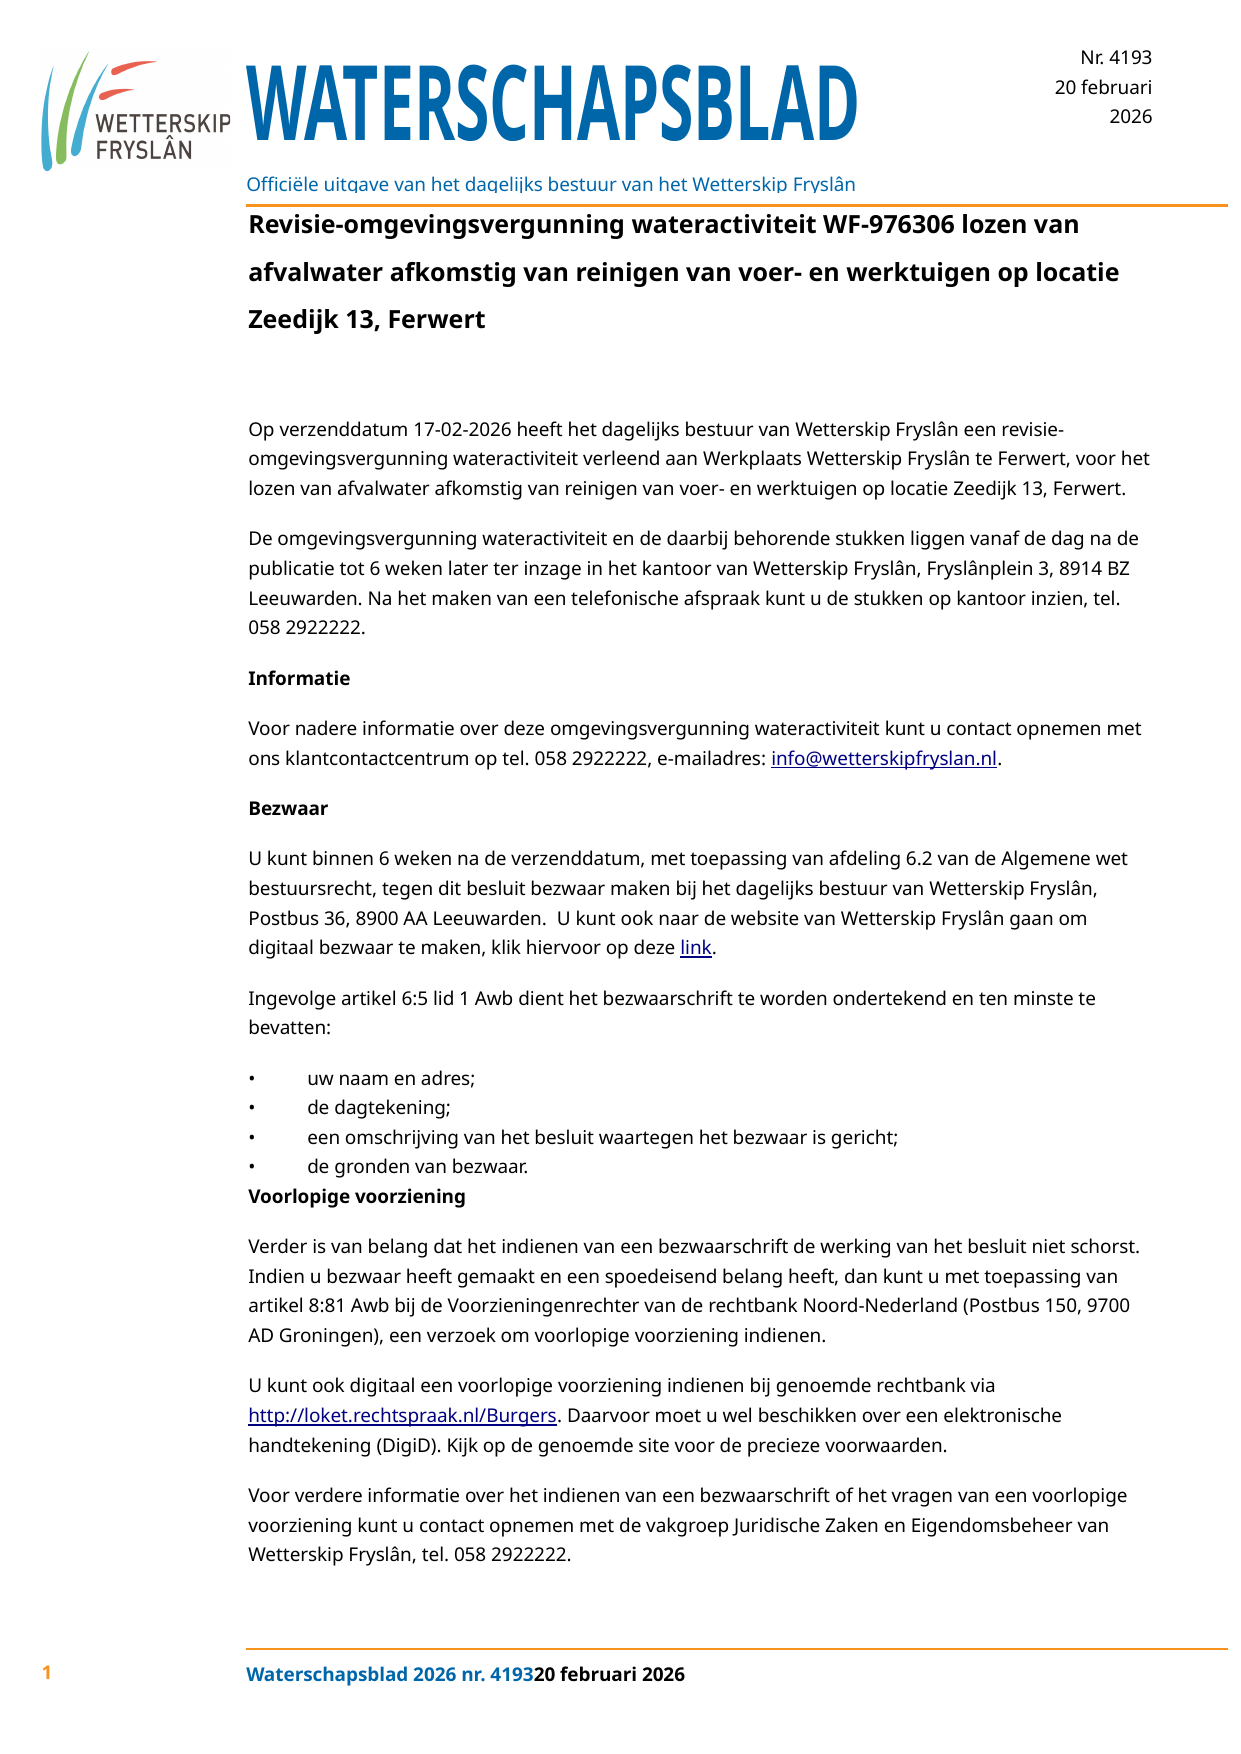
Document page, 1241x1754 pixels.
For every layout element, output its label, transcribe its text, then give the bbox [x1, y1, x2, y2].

text U kunt binnen 6 weken na de verzenddatum, met toepassing van afdeling 6.2 van de Algemene wet bestuursrecht, tegen dit besluit bezwaar maken bij het dagelijks bestuur van Wetterskip Fryslân, Postbus 36, 8900 AA Leeuwarden. U kunt ook naar de website van Wetterskip Fryslân gaan om digitaal bezwaar te maken, klik hiervoor op deze link. [248, 846, 1152, 960]
text Ingevolge artikel 6:5 lid 1 Awb dient het bezwaarschrift te worden ondertekend en ten minste te bevatten: [248, 985, 1152, 1040]
text Voor nadere informatie over deze omgevingsvergunning wateractiviteit kunt u contact opnemen met ons klantcontactcentrum op tel. 058 2922222, e-mailadres: info@wetterskipfryslan.nl. [248, 715, 1152, 770]
list de gronden van bezwaar. [248, 1153, 1152, 1179]
text Verder is van belang dat het indienen van een bezwaarschrift de werking van het besluit niet schorst. Indien u bezwaar heeft gemaakt en een spoedeisend belang heeft, dan kunt u met toepassing van artikel 8:81 Awb bij de Voorzieningenrechter van de rechtbank Noord-Nederland (Postbus 150, 9700 AD Groningen), een verzoek om voorlopige voorziening indienen. [248, 1233, 1152, 1348]
list uw naam en adres; [248, 1065, 1152, 1090]
text Voor verdere informatie over het indienen van een bezwaarschrift of het vragen van een voorlopige voorziening kunt u contact opnemen met de vakgroep Juridische Zaken en Eigendomsbeheer van Wetterskip Fryslân, tel. 058 2922222. [248, 1482, 1152, 1567]
text De omgevingsvergunning wateractiviteit en de daarbij behorende stukken liggen vanaf de dag na de publicatie tot 6 weken later ter inzage in het kantoor van Wetterskip Fryslân, Fryslânplein 3, 8914 BZ Leeuwarden. Na het maken van een telefonische afspraak kunt u de stukken op kantoor inzien, tel. 058 2922222. [248, 526, 1152, 640]
picture [41, 47, 231, 172]
text Bezwaar [248, 795, 1152, 821]
list een omschrijving van het besluit waartegen het bezwaar is gericht; [248, 1124, 1152, 1149]
list de dagtekening; [248, 1094, 1152, 1120]
text U kunt ook digitaal een voorlopige voorziening indienen bij genoemde rechtbank via http://loket.rechtspraak.nl/Burgers. Daarvoor moet u wel beschikken over een elektronische handtekening (DigiD). Kijk op de genoemde site voor de precieze voorwaarden. [248, 1373, 1152, 1457]
text Voorlopige voorziening [248, 1183, 1152, 1209]
text Revisie-omgevingsvergunning wateractiviteit WF-976306 lozen van afvalwater afkomstig van reinigen van voer- en werktuigen op locatie Zeedijk 13, Ferwert [248, 207, 1152, 336]
text Informatie [248, 665, 1152, 690]
text Op verzenddatum 17-02-2026 heeft het dagelijks bestuur van Wetterskip Fryslân een revisie-omgevingsvergunning wateractiviteit verleend aan Werkplaats Wetterskip Fryslân te Ferwert, voor het lozen van afvalwater afkomstig van reinigen van voer- en werktuigen op locatie Zeedijk 13, Ferwert. [248, 416, 1152, 501]
